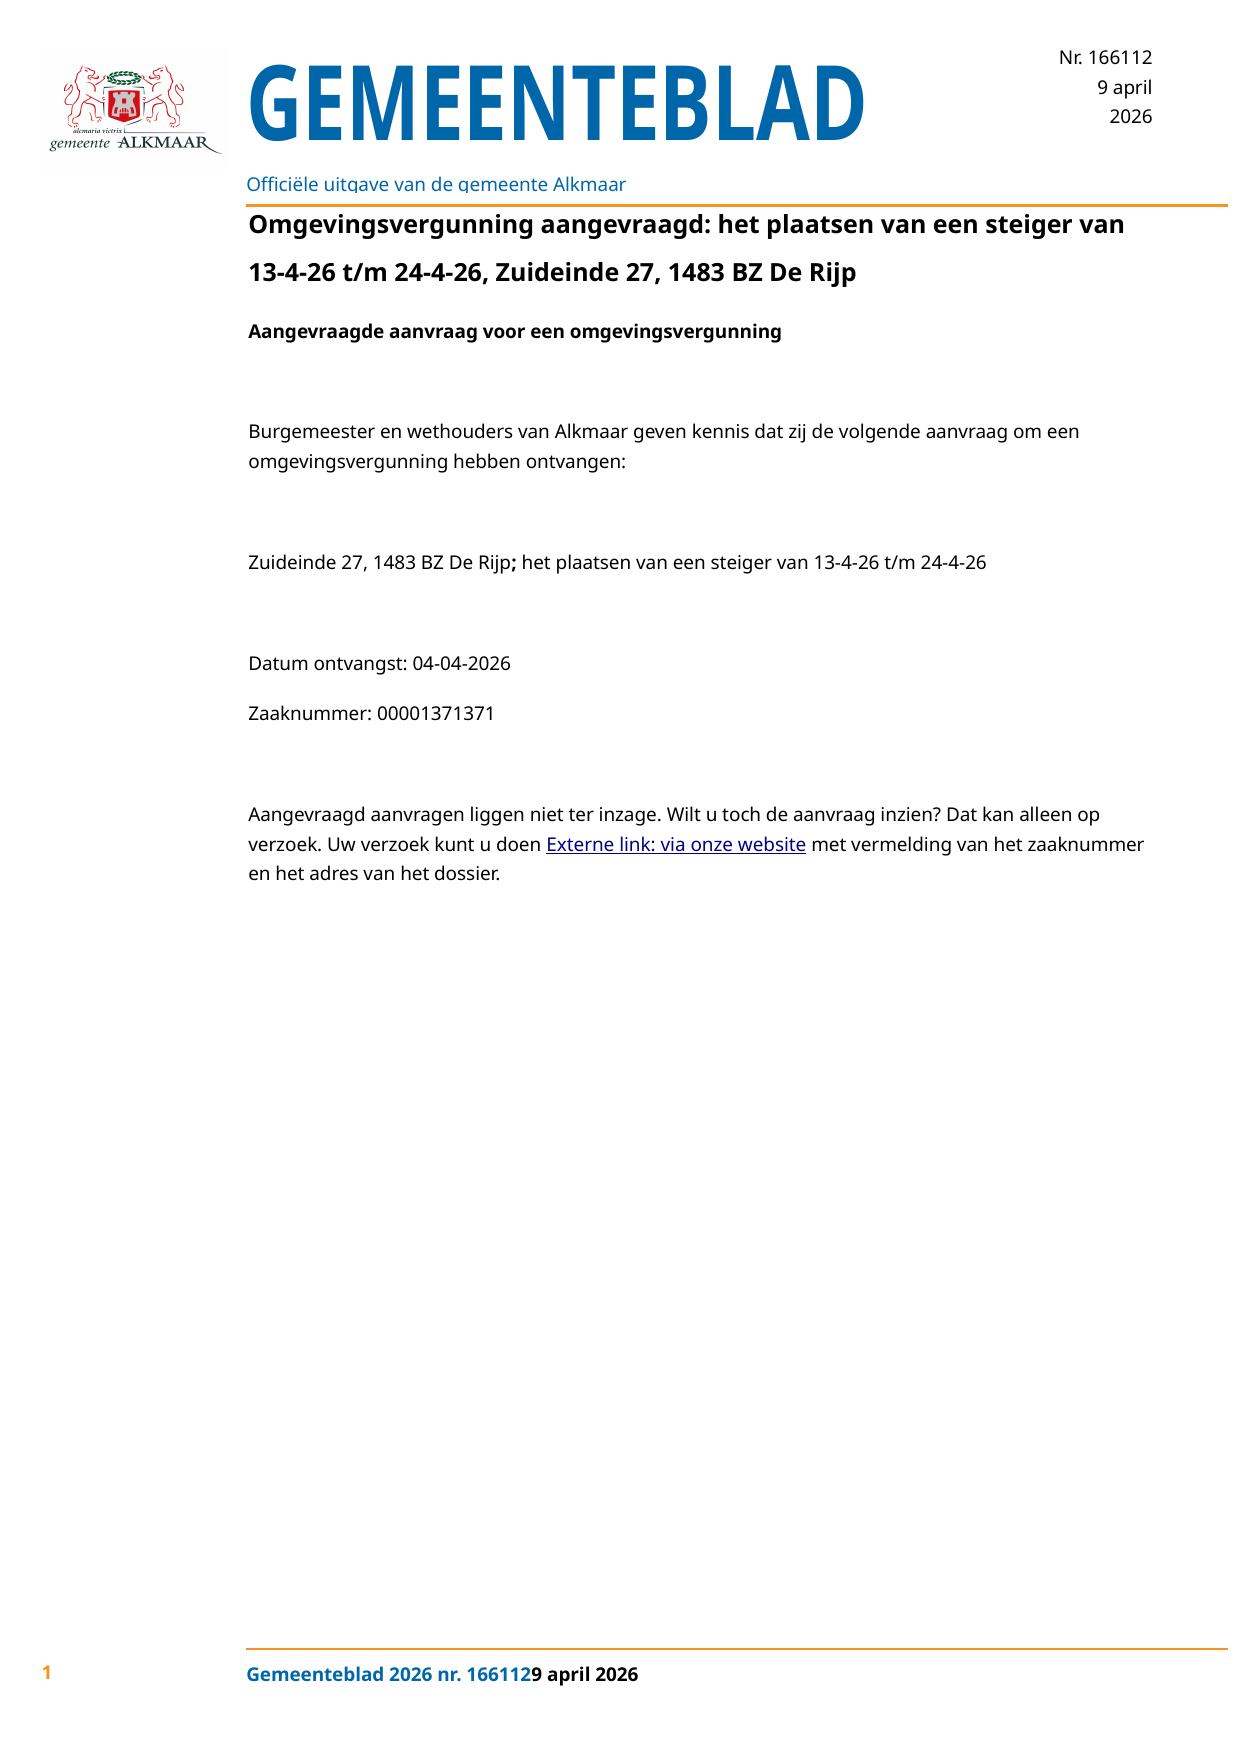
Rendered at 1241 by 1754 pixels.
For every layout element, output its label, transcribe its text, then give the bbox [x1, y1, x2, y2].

picture [41, 47, 231, 172]
text Omgevingsvergunning aangevraagd: het plaatsen van een steiger van 13-4-26 t/m 24-4-26, Zuideinde 27, 1483 BZ De Rijp [248, 207, 1152, 288]
text Aangevraagde aanvraag voor een omgevingsvergunning [248, 318, 1152, 344]
text Datum ontvangst: 04-04-2026 [248, 650, 1152, 676]
text Zuideinde 27, 1483 BZ De Rijp; het plaatsen van een steiger van 13-4-26 t/m 24-4-26 [248, 549, 1152, 575]
text Zaaknummer: 00001371371 [248, 700, 1152, 726]
text Burgemeester en wethouders van Alkmaar geven kennis dat zij de volgende aanvraag om een omgevingsvergunning hebben ontvangen: [248, 419, 1152, 474]
text Aangevraagd aanvragen liggen niet ter inzage. Wilt u toch de aanvraag inzien? Dat kan alleen op verzoek. Uw verzoek kunt u doen Externe link: via onze website met vermelding van het zaaknummer en het adres van het dossier. [248, 801, 1152, 886]
